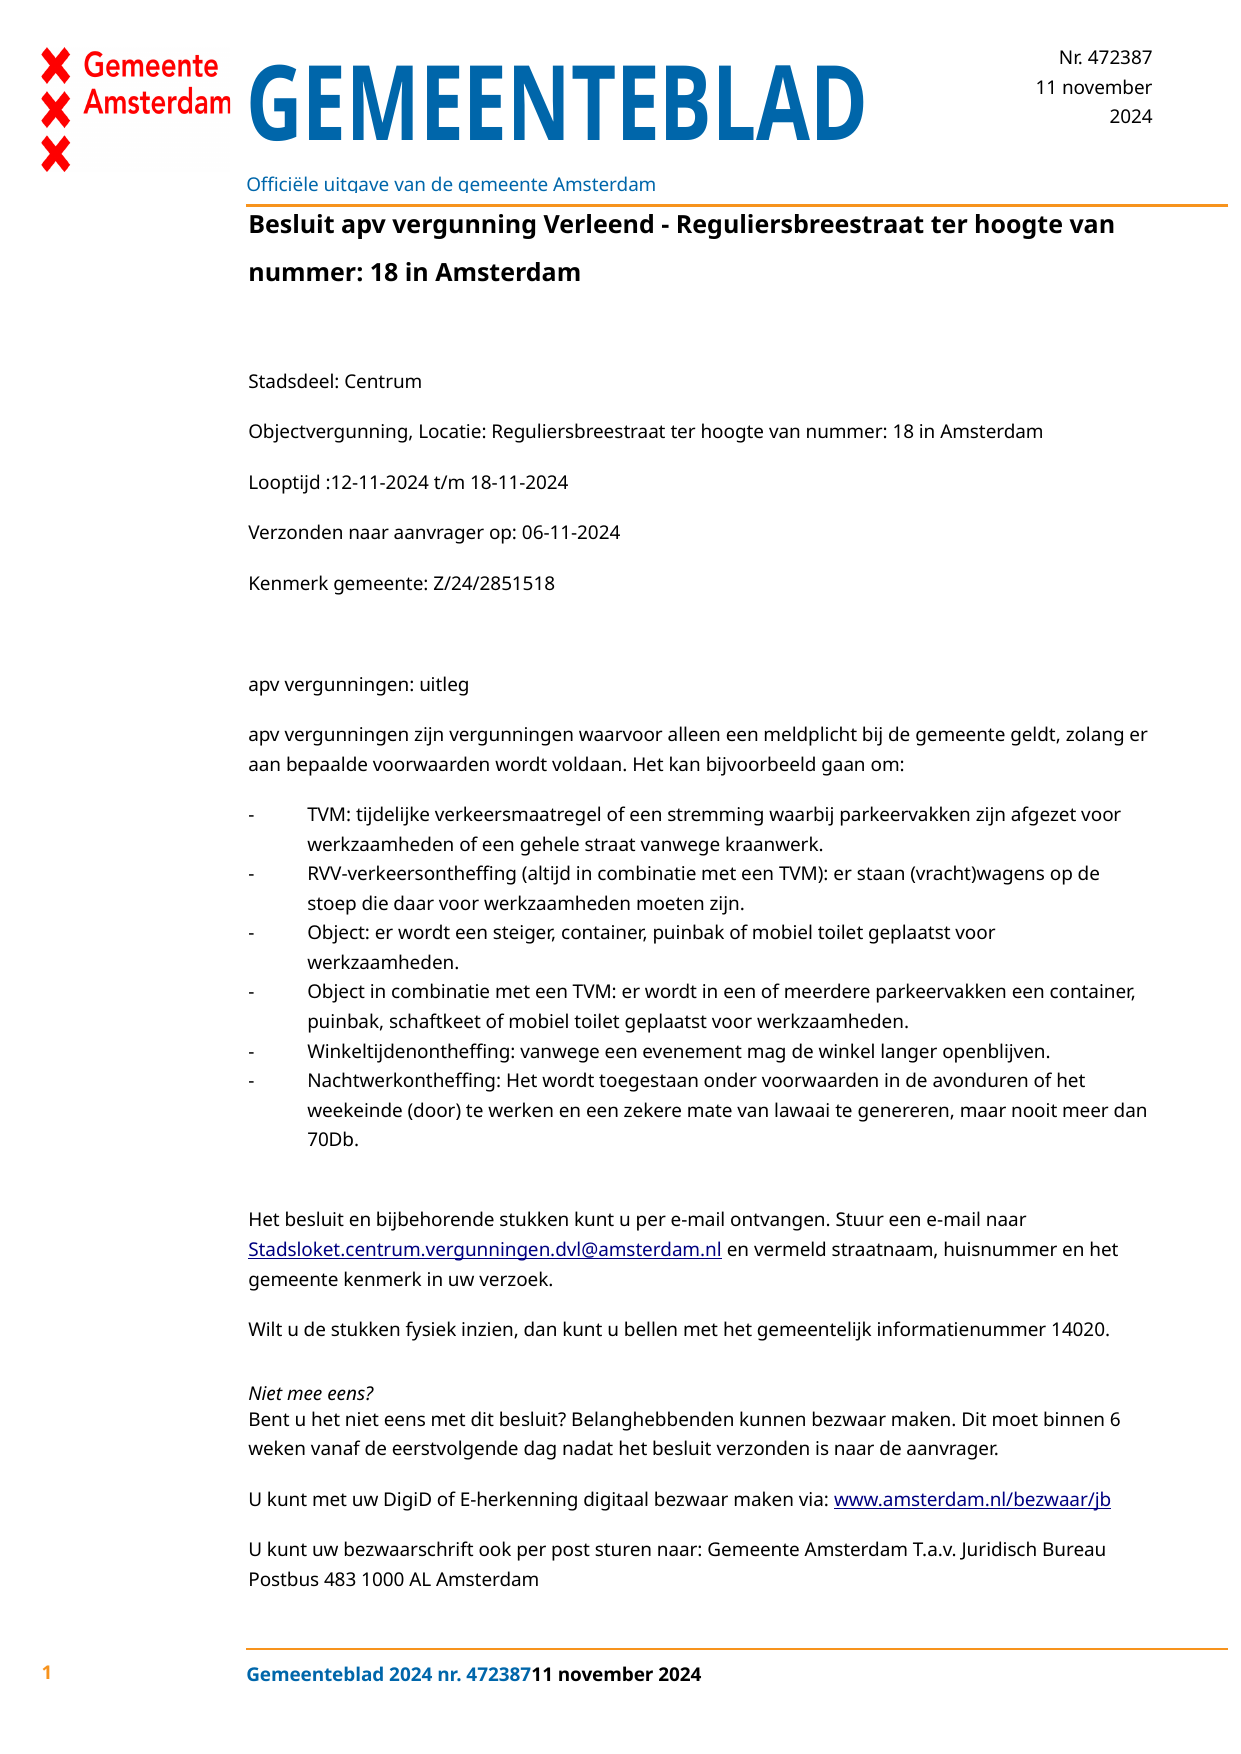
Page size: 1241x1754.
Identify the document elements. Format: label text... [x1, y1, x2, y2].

text Objectvergunning, Locatie: Reguliersbreestraat ter hoogte van nummer: 18 in Amsterdam [248, 419, 1152, 444]
text U kunt met uw DigiD of E-herkenning digitaal bezwaar maken via: www.amsterdam.nl/bezwaar/jb [248, 1486, 1152, 1512]
list RVV-verkeersontheffing (altijd in combinatie met een TVM): er staan (vracht)wagens op de stoep die daar voor werkzaamheden moeten zijn. [248, 860, 1152, 916]
text Het besluit en bijbehorende stukken kunt u per e-mail ontvangen. Stuur een e-mail naar Stadsloket.centrum.vergunningen.dvl@amsterdam.nl en vermeld straatnaam, huisnummer en het gemeente kenmerk in uw verzoek. [248, 1207, 1152, 1292]
text Bent u het niet eens met dit besluit? Belanghebbenden kunnen bezwaar maken. Dit moet binnen 6 weken vanaf de eerstvolgende dag nadat het besluit verzonden is naar de aanvrager. [248, 1406, 1152, 1461]
list TVM: tijdelijke verkeersmaatregel of een stremming waarbij parkeervakken zijn afgezet voor werkzaamheden of een gehele straat vanwege kraanwerk. [248, 801, 1152, 857]
list Object: er wordt een steiger, container, puinbak of mobiel toilet geplaatst voor werkzaamheden. [248, 919, 1152, 975]
list Winkeltijdenontheffing: vanwege een evenement mag de winkel langer openblijven. [248, 1038, 1152, 1064]
text Wilt u de stukken fysiek inzien, dan kunt u bellen met het gemeentelijk informatienummer 14020. [248, 1316, 1152, 1342]
text Kenmerk gemeente: Z/24/2851518 [248, 570, 1152, 596]
text Stadsdeel: Centrum [248, 368, 1152, 394]
text apv vergunningen: uitleg [248, 671, 1152, 697]
list Nachtwerkontheffing: Het wordt toegestaan onder voorwaarden in de avonduren of het weekeinde (door) te werken en een zekere mate van lawaai te genereren, maar nooit meer dan 70Db. [248, 1067, 1152, 1152]
list Object in combinatie met een TVM: er wordt in een of meerdere parkeervakken een container, puinbak, schaftkeet of mobiel toilet geplaatst voor werkzaamheden. [248, 979, 1152, 1034]
text apv vergunningen zijn vergunningen waarvoor alleen een meldplicht bij de gemeente geldt, zolang er aan bepaalde voorwaarden wordt voldaan. Het kan bijvoorbeeld gaan om: [248, 721, 1152, 777]
text U kunt uw bezwaarschrift ook per post sturen naar: Gemeente Amsterdam T.a.v. Juridisch Bureau Postbus 483 1000 AL Amsterdam [248, 1536, 1152, 1592]
text Besluit apv vergunning Verleend - Reguliersbreestraat ter hoogte van nummer: 18 in Amsterdam [248, 207, 1152, 288]
text Verzonden naar aanvrager op: 06-11-2024 [248, 519, 1152, 545]
picture [41, 47, 231, 172]
text Looptijd :12-11-2024 t/m 18-11-2024 [248, 469, 1152, 495]
text Niet mee eens? [248, 1380, 1152, 1406]
